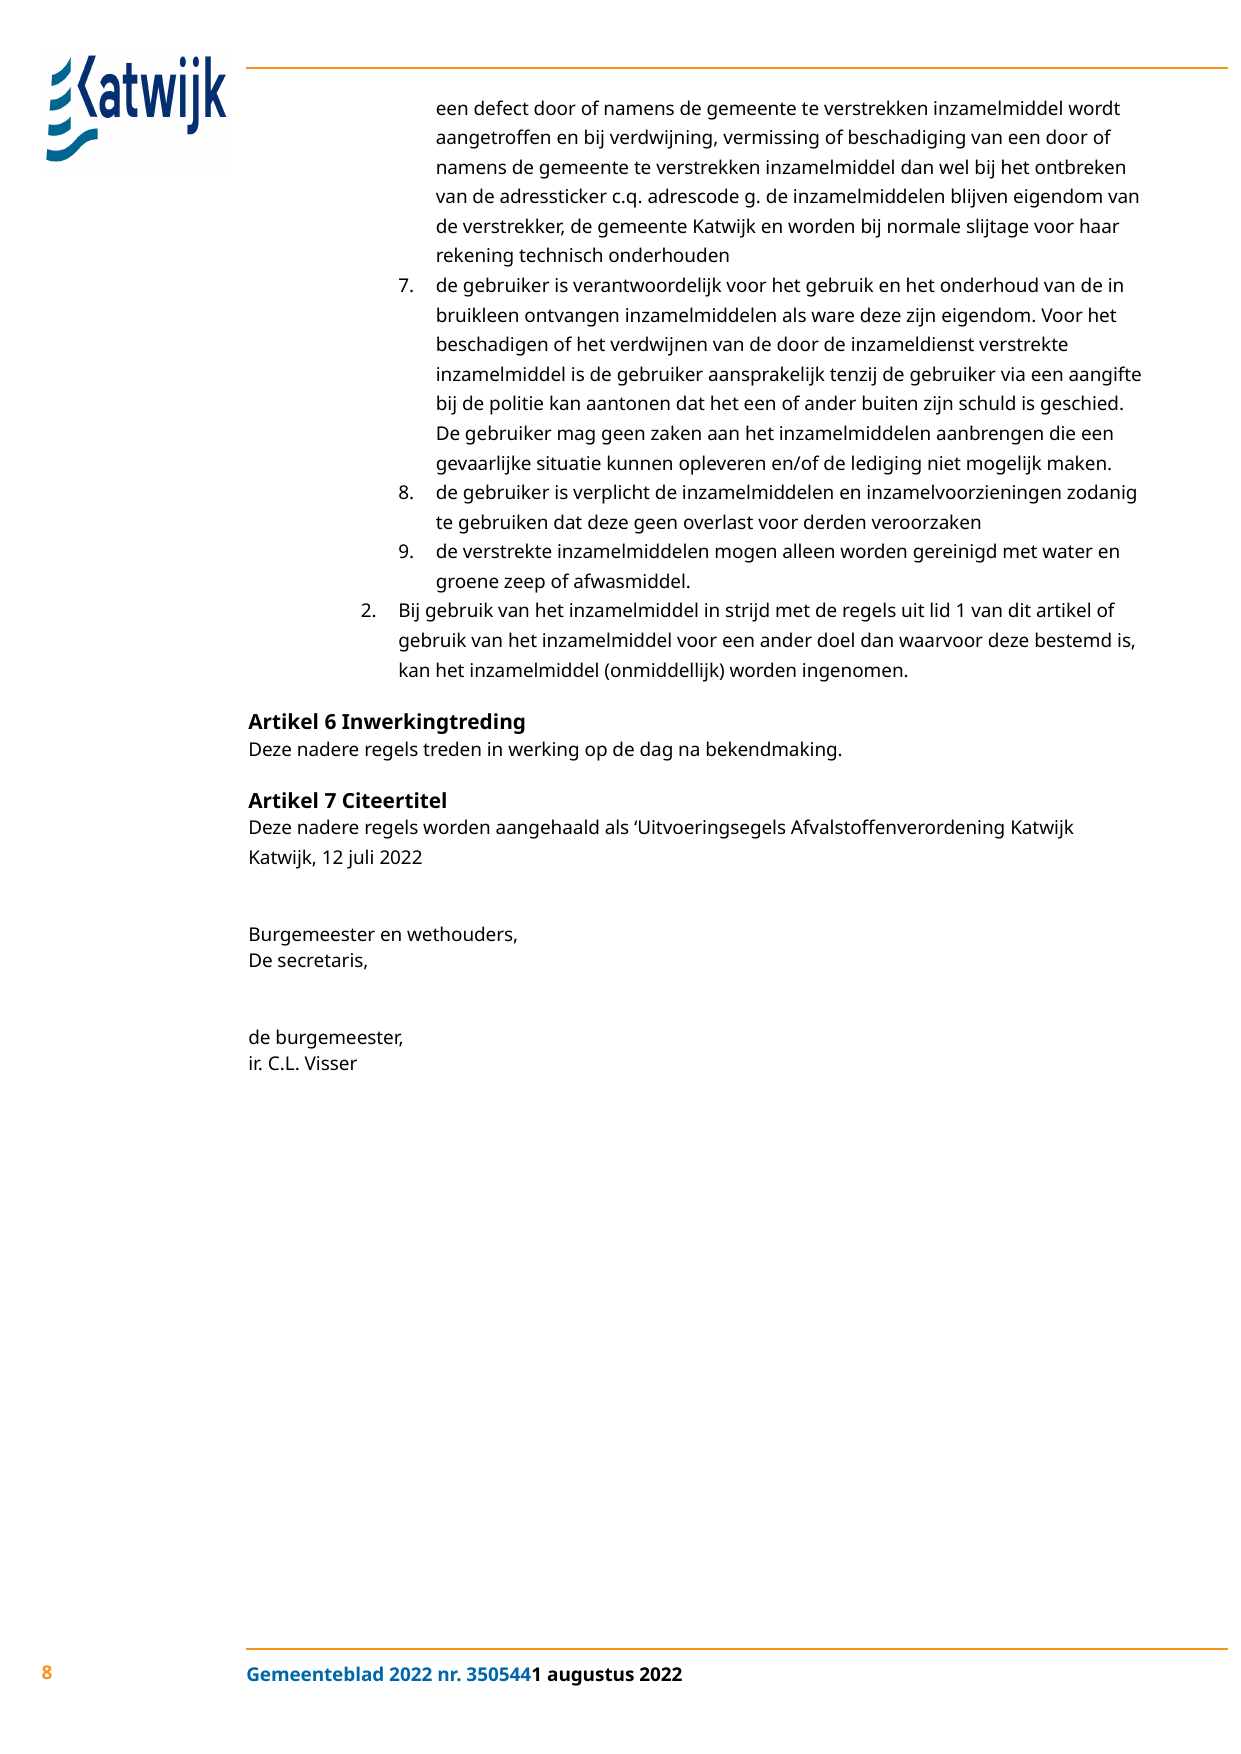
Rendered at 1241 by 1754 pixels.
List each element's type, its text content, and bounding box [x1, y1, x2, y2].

text Deze nadere regels worden aangehaald als ‘Uitvoeringsegels Afvalstoffenverordening Katwijk [248, 814, 1152, 840]
list de verstrekte inzamelmiddelen mogen alleen worden gereinigd met water en groene zeep of afwasmiddel. [398, 538, 1152, 594]
list een defect door of namens de gemeente te verstrekken inzamelmiddel wordt aangetroffen en bij verdwijning, vermissing of beschadiging van een door of namens de gemeente te verstrekken inzamelmiddel dan wel bij het ontbreken van de adressticker c.q. adrescode g. de inzamelmiddelen blijven eigendom van de verstrekker, de gemeente Katwijk en worden bij normale slijtage voor haar rekening technisch onderhouden [398, 95, 1152, 268]
text Artikel 6 Inwerkingtreding [248, 707, 1152, 736]
text Burgemeester en wethouders, [248, 921, 1152, 947]
text Katwijk, 12 juli 2022 [248, 844, 1152, 870]
list de gebruiker is verplicht de inzamelmiddelen en inzamelvoorzieningen zodanig te gebruiken dat deze geen overlast voor derden veroorzaken [398, 479, 1152, 535]
text Artikel 7 Citeertitel [248, 786, 1152, 814]
text Deze nadere regels treden in werking op de dag na bekendmaking. [248, 736, 1152, 761]
text De secretaris, [248, 947, 1152, 973]
list de gebruiker is verantwoordelijk voor het gebruik en het onderhoud van de in bruikleen ontvangen inzamelmiddelen als ware deze zijn eigendom. Voor het beschadigen of het verdwijnen van de door de inzameldienst verstrekte inzamelmiddel is de gebruiker aansprakelijk tenzij de gebruiker via een aangifte bij de politie kan aantonen dat het een of ander buiten zijn schuld is geschied. De gebruiker mag geen zaken aan het inzamelmiddelen aanbrengen die een gevaarlijke situatie kunnen opleveren en/of de lediging niet mogelijk maken. [398, 272, 1152, 476]
text de burgemeester, [248, 1024, 1152, 1050]
picture [41, 47, 231, 172]
text ir. C.L. Visser [248, 1050, 1152, 1076]
list Bij gebruik van het inzamelmiddel in strijd met de regels uit lid 1 van dit artikel of gebruik van het inzamelmiddel voor een ander doel dan waarvoor deze bestemd is, kan het inzamelmiddel (onmiddellijk) worden ingenomen. [361, 598, 1152, 683]
